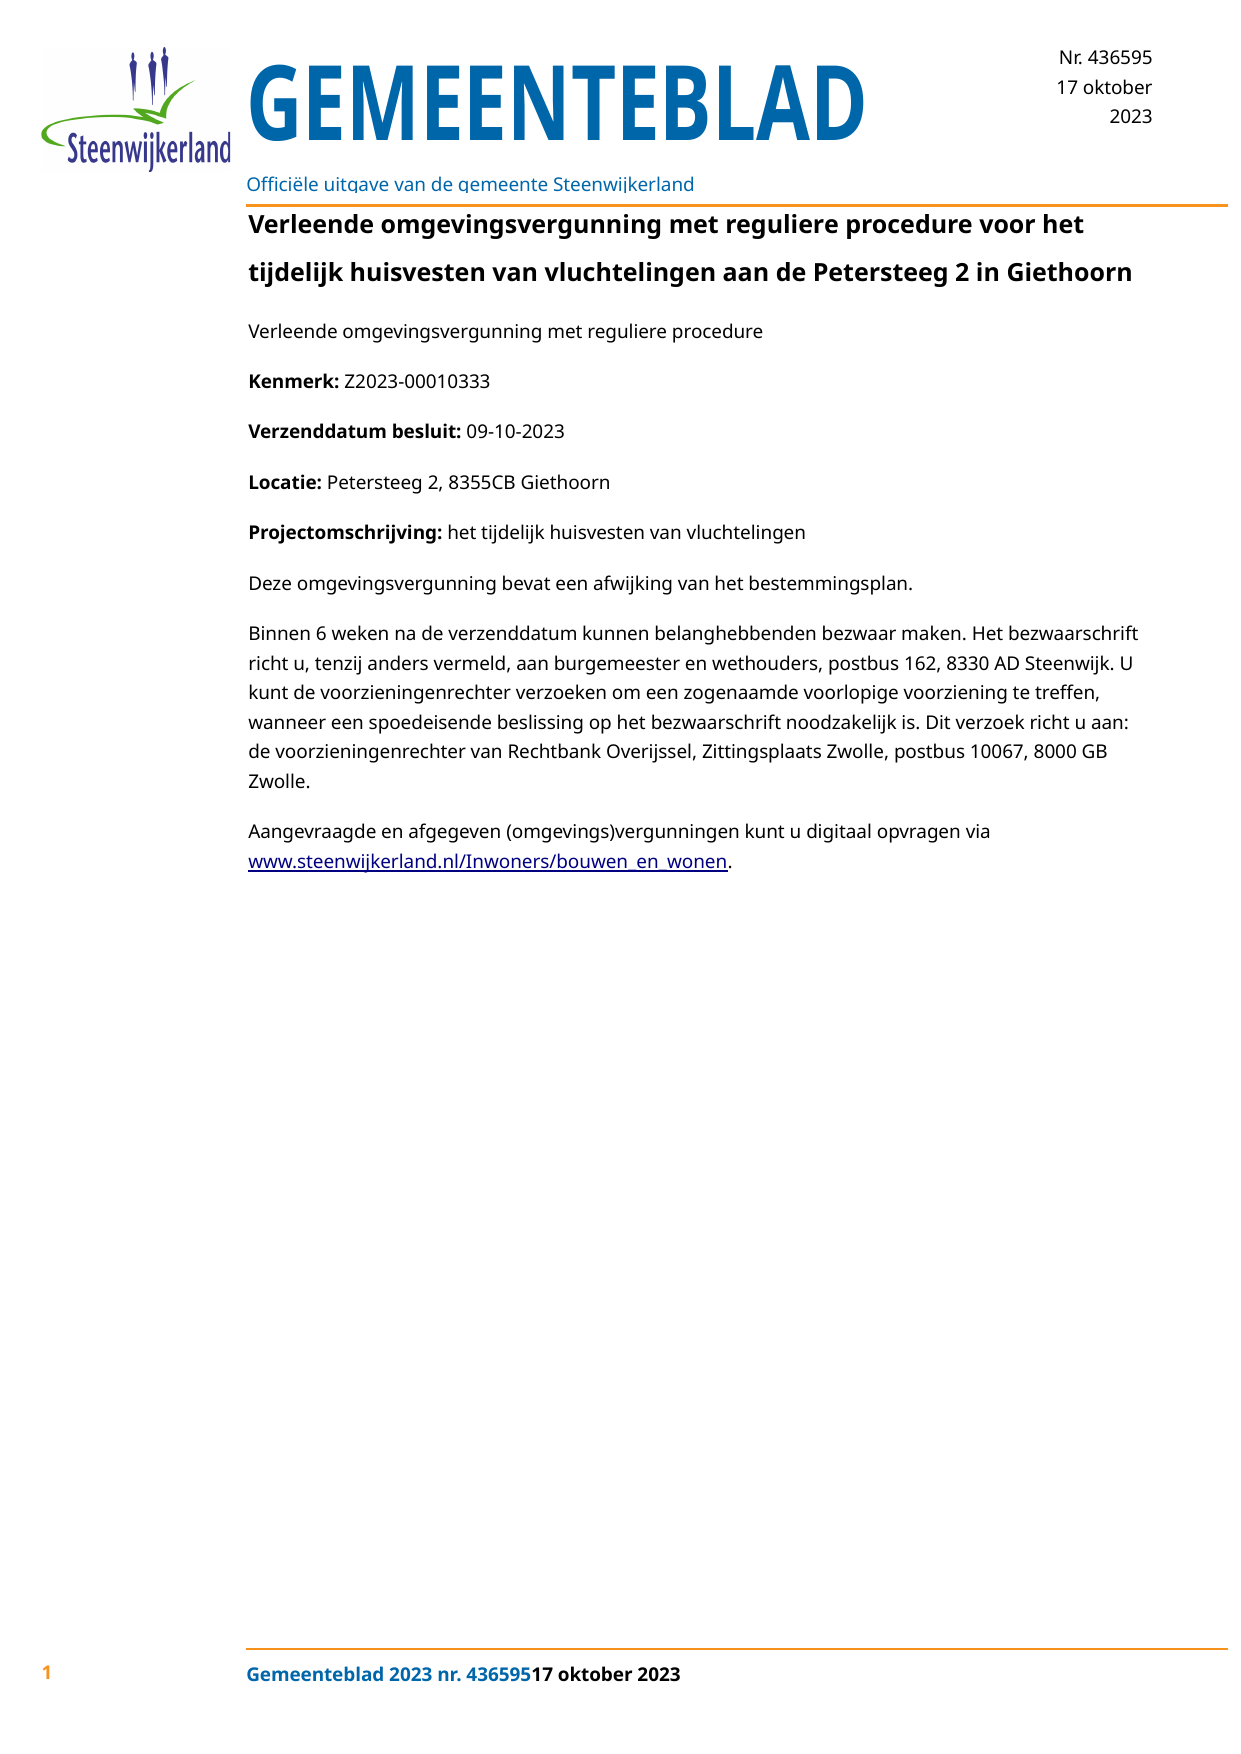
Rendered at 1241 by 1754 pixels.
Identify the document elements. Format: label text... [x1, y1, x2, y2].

text Verleende omgevingsvergunning met reguliere procedure voor het tijdelijk huisvesten van vluchtelingen aan de Petersteeg 2 in Giethoorn [248, 207, 1152, 288]
text Verzenddatum besluit: 09-10-2023 [248, 419, 1152, 444]
text Binnen 6 weken na de verzenddatum kunnen belanghebbenden bezwaar maken. Het bezwaarschrift richt u, tenzij anders vermeld, aan burgemeester en wethouders, postbus 162, 8330 AD Steenwijk. U kunt de voorzieningenrechter verzoeken om een zogenaamde voorlopige voorziening te treffen, wanneer een spoedeisende beslissing op het bezwaarschrift noodzakelijk is. Dit verzoek richt u aan: de voorzieningenrechter van Rechtbank Overijssel, Zittingsplaats Zwolle, postbus 10067, 8000 GB Zwolle. [248, 620, 1152, 794]
text Kenmerk: Z2023-00010333 [248, 368, 1152, 394]
text Verleende omgevingsvergunning met reguliere procedure [248, 318, 1152, 344]
text Projectomschrijving: het tijdelijk huisvesten van vluchtelingen [248, 519, 1152, 545]
picture [41, 47, 231, 172]
text Locatie: Petersteeg 2, 8355CB Giethoorn [248, 469, 1152, 495]
text Deze omgevingsvergunning bevat een afwijking van het bestemmingsplan. [248, 570, 1152, 596]
text Aangevraagde en afgegeven (omgevings)vergunningen kunt u digitaal opvragen via www.steenwijkerland.nl/Inwoners/bouwen_en_wonen. [248, 819, 1152, 874]
